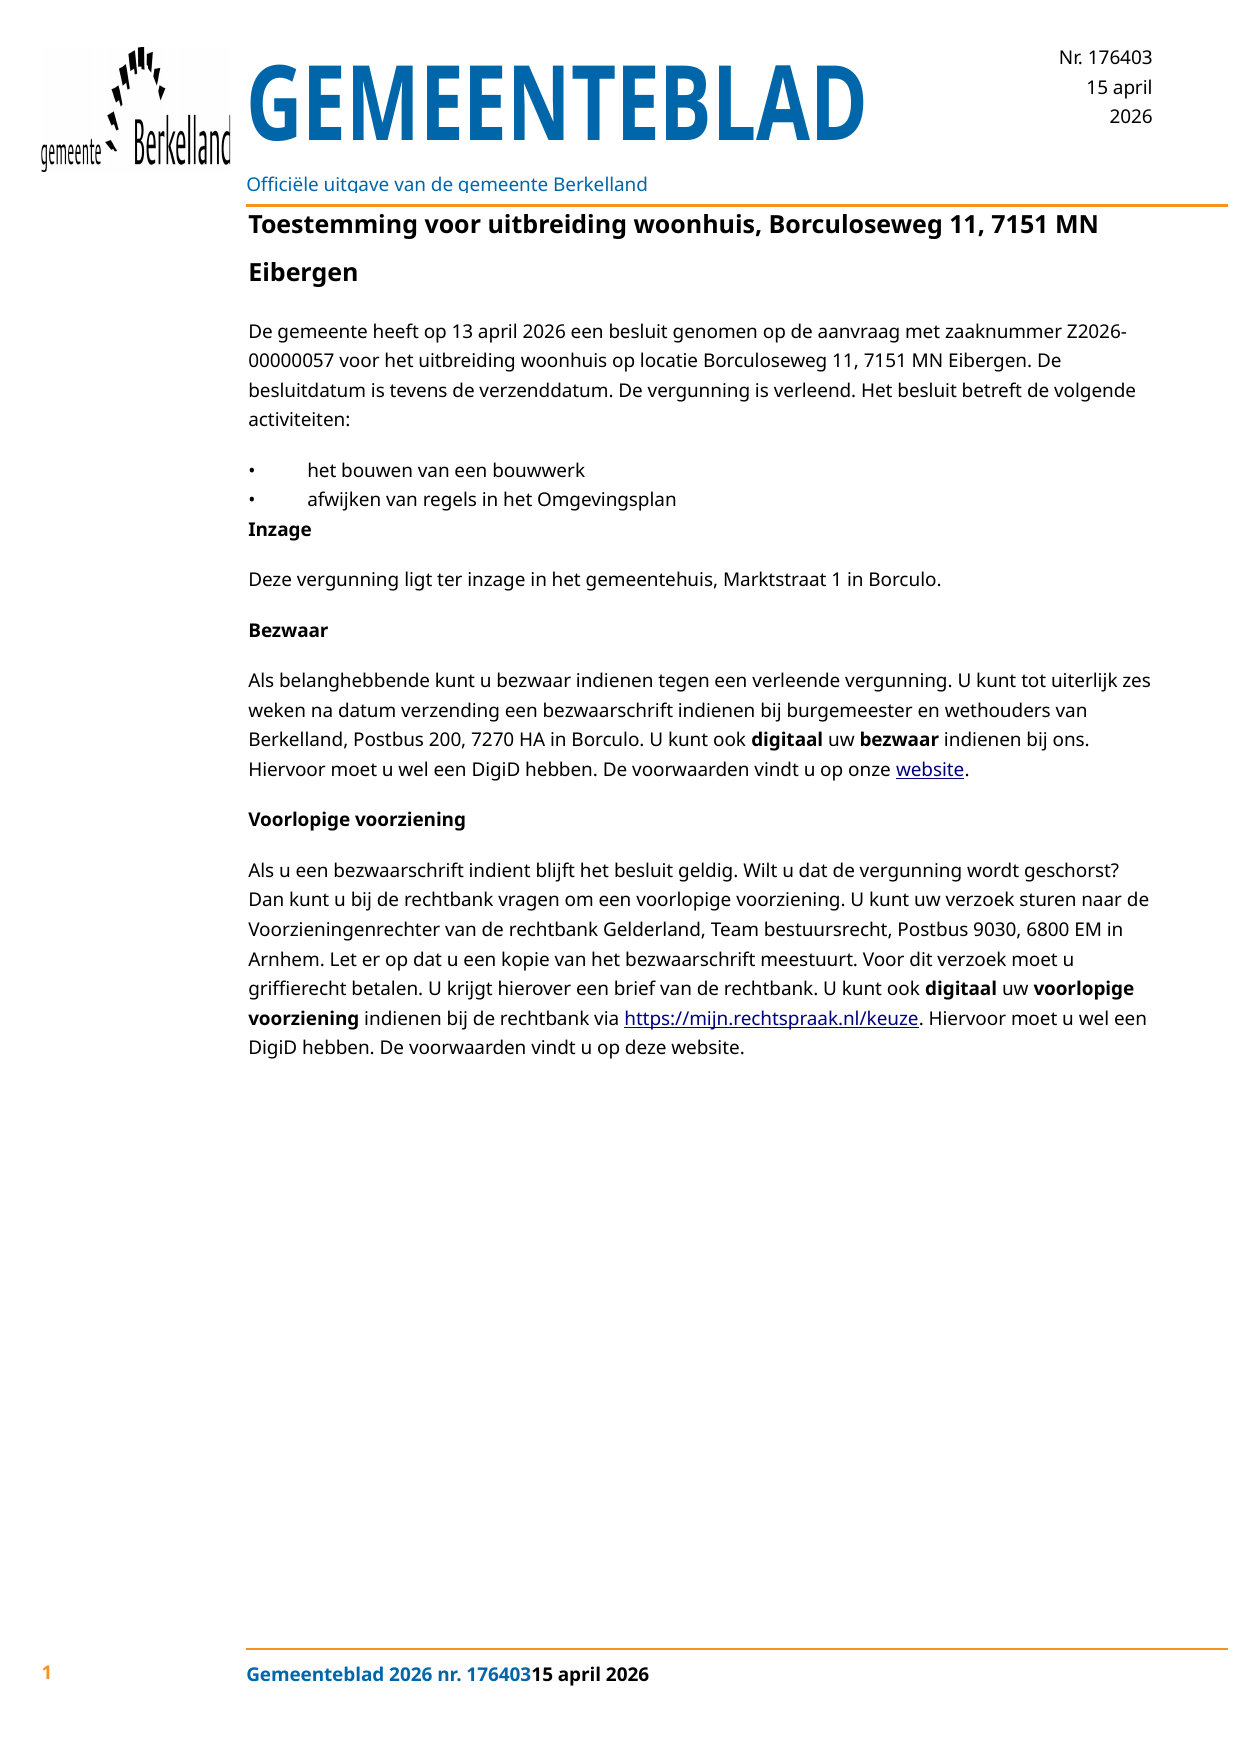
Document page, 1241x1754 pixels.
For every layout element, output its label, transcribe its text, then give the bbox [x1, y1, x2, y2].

text Inzage [248, 516, 1152, 542]
text De gemeente heeft op 13 april 2026 een besluit genomen op de aanvraag met zaaknummer Z2026-00000057 voor het uitbreiding woonhuis op locatie Borculoseweg 11, 7151 MN Eibergen. De besluitdatum is tevens de verzenddatum. De vergunning is verleend. Het besluit betreft de volgende activiteiten: [248, 318, 1152, 432]
list afwijken van regels in het Omgevingsplan [248, 487, 1152, 512]
text Deze vergunning ligt ter inzage in het gemeentehuis, Marktstraat 1 in Borculo. [248, 567, 1152, 592]
text Bezwaar [248, 617, 1152, 643]
picture [41, 47, 231, 172]
text Toestemming voor uitbreiding woonhuis, Borculoseweg 11, 7151 MN Eibergen [248, 207, 1152, 288]
list het bouwen van een bouwwerk [248, 457, 1152, 483]
text Als u een bezwaarschrift indient blijft het besluit geldig. Wilt u dat de vergunning wordt geschorst? Dan kunt u bij de rechtbank vragen om een voorlopige voorziening. U kunt uw verzoek sturen naar de Voorzieningenrechter van de rechtbank Gelderland, Team bestuursrecht, Postbus 9030, 6800 EM in Arnhem. Let er op dat u een kopie van het bezwaarschrift meestuurt. Voor dit verzoek moet u griffierecht betalen. U krijgt hierover een brief van de rechtbank. U kunt ook digitaal uw voorlopige voorziening indienen bij de rechtbank via https://mijn.rechtspraak.nl/keuze. Hiervoor moet u wel een DigiD hebben. De voorwaarden vindt u op deze website. [248, 857, 1152, 1060]
text Als belanghebbende kunt u bezwaar indienen tegen een verleende vergunning. U kunt tot uiterlijk zes weken na datum verzending een bezwaarschrift indienen bij burgemeester en wethouders van Berkelland, Postbus 200, 7270 HA in Borculo. U kunt ook digitaal uw bezwaar indienen bij ons. Hiervoor moet u wel een DigiD hebben. De voorwaarden vindt u op onze website. [248, 667, 1152, 782]
text Voorlopige voorziening [248, 807, 1152, 832]
